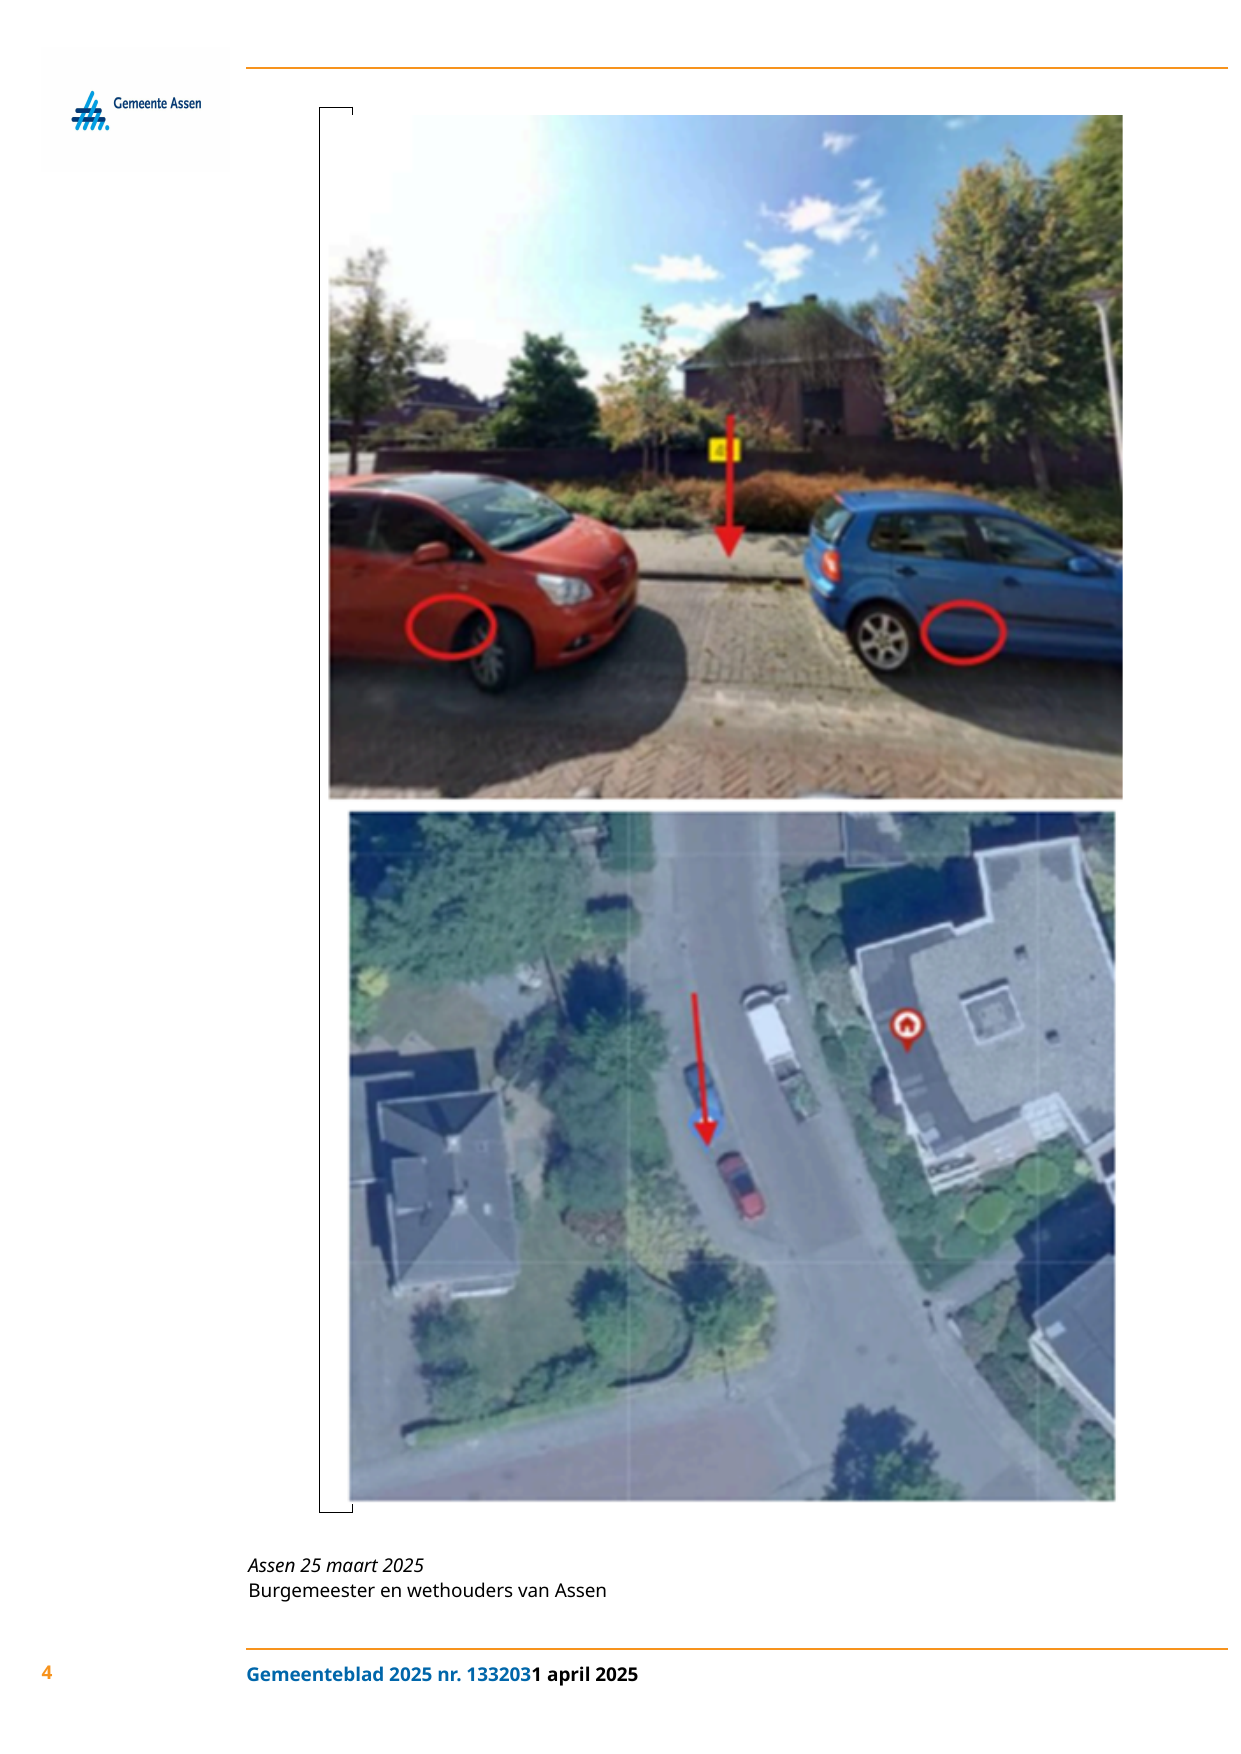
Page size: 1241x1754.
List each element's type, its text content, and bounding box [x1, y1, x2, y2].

picture [327, 115, 1123, 1504]
text Burgemeester en wethouders van Assen [248, 1578, 1152, 1603]
picture [41, 47, 231, 172]
text Assen 25 maart 2025 [248, 1552, 1152, 1578]
